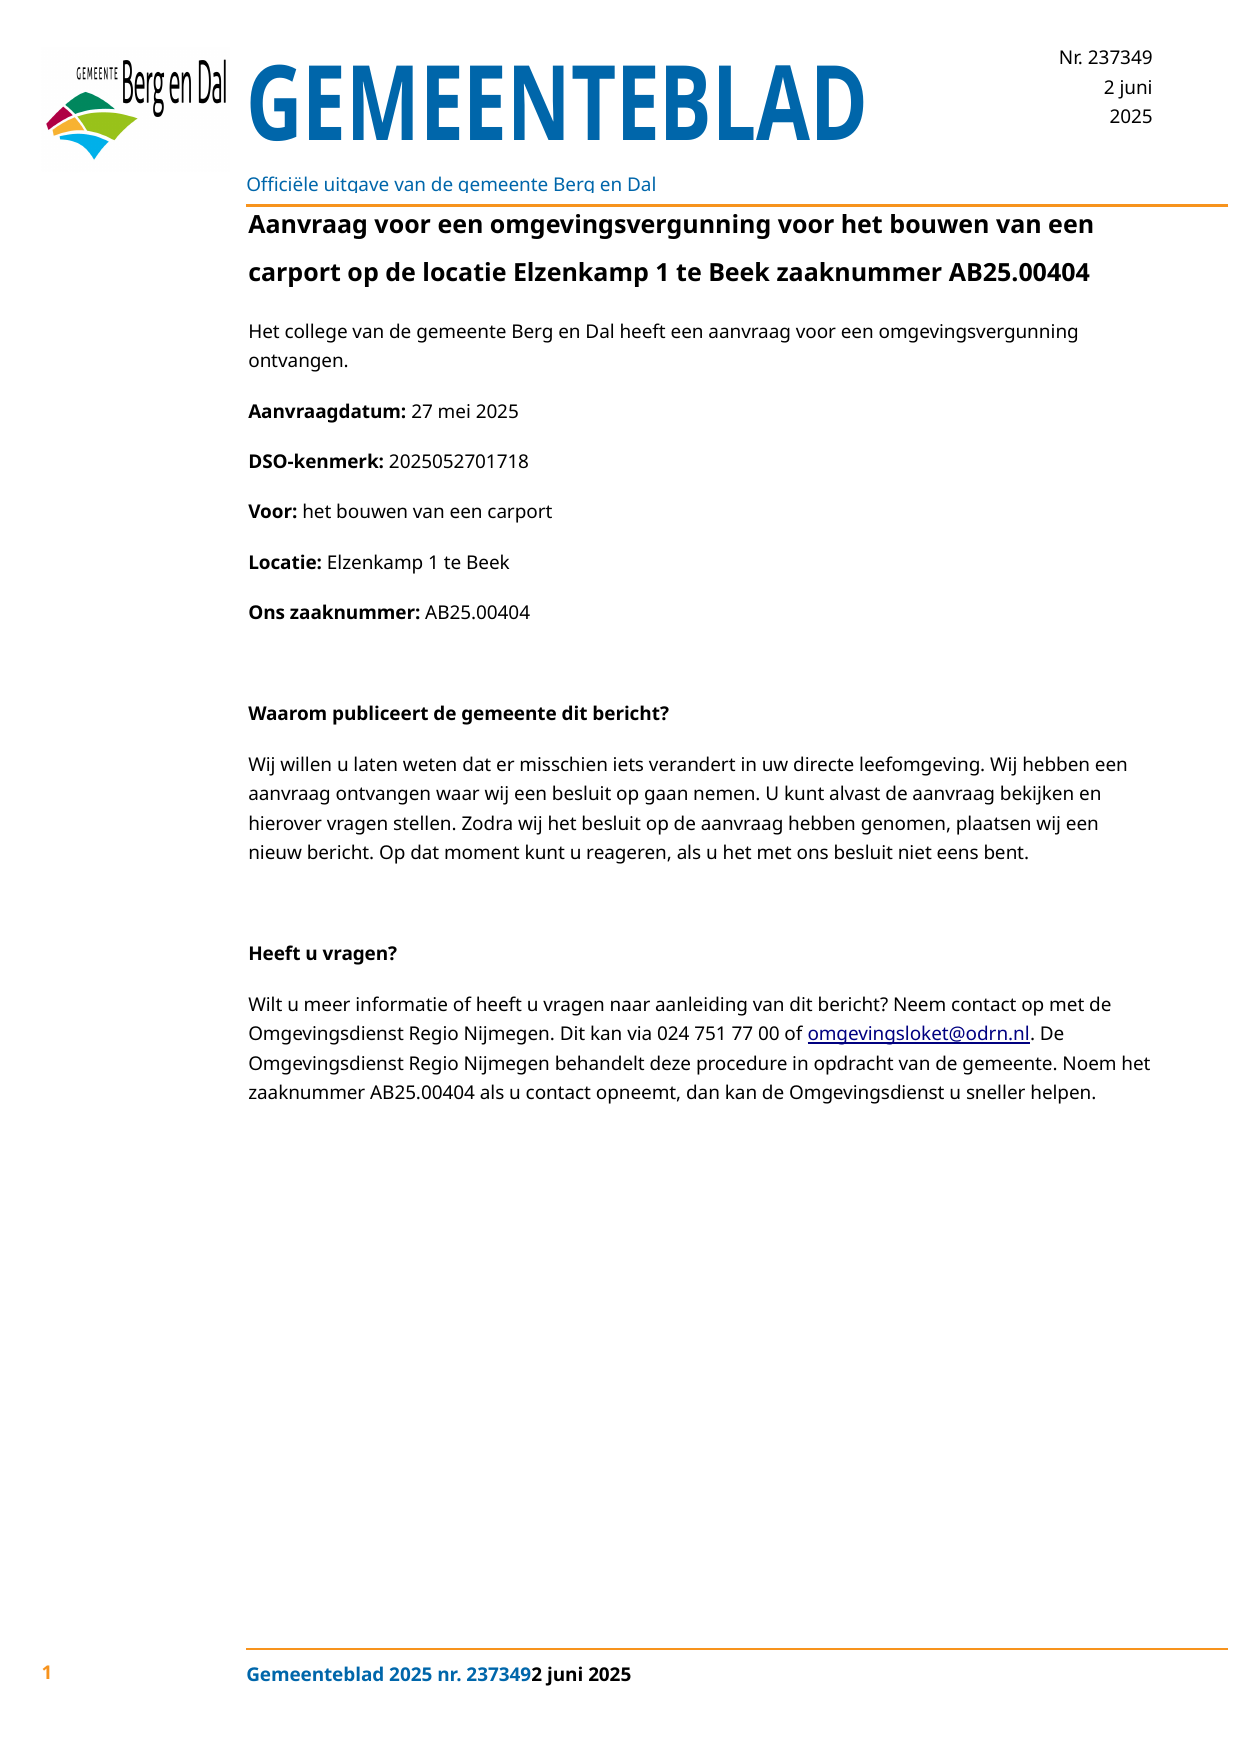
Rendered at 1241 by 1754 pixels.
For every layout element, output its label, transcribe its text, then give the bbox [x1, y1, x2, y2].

text Voor: het bouwen van een carport [248, 499, 1152, 524]
text Heeft u vragen? [248, 940, 1152, 966]
text Het college van de gemeente Berg en Dal heeft een aanvraag voor een omgevingsvergunning ontvangen. [248, 318, 1152, 373]
text Locatie: Elzenkamp 1 te Beek [248, 549, 1152, 575]
text Waarom publiceert de gemeente dit bericht? [248, 700, 1152, 726]
text DSO-kenmerk: 2025052701718 [248, 448, 1152, 474]
text Ons zaaknummer: AB25.00404 [248, 599, 1152, 625]
text Aanvraag voor een omgevingsvergunning voor het bouwen van een carport op de locatie Elzenkamp 1 te Beek zaaknummer AB25.00404 [248, 207, 1152, 288]
text Aanvraagdatum: 27 mei 2025 [248, 398, 1152, 424]
picture [41, 47, 231, 172]
text Wij willen u laten weten dat er misschien iets verandert in uw directe leefomgeving. Wij hebben een aanvraag ontvangen waar wij een besluit op gaan nemen. U kunt alvast de aanvraag bekijken en hierover vragen stellen. Zodra wij het besluit op de aanvraag hebben genomen, plaatsen wij een nieuw bericht. Op dat moment kunt u reageren, als u het met ons besluit niet eens bent. [248, 751, 1152, 865]
text Wilt u meer informatie of heeft u vragen naar aanleiding van dit bericht? Neem contact op met de Omgevingsdienst Regio Nijmegen. Dit kan via 024 751 77 00 of omgevingsloket@odrn.nl. De Omgevingsdienst Regio Nijmegen behandelt deze procedure in opdracht van de gemeente. Noem het zaaknummer AB25.00404 als u contact opneemt, dan kan de Omgevingsdienst u sneller helpen. [248, 991, 1152, 1105]
